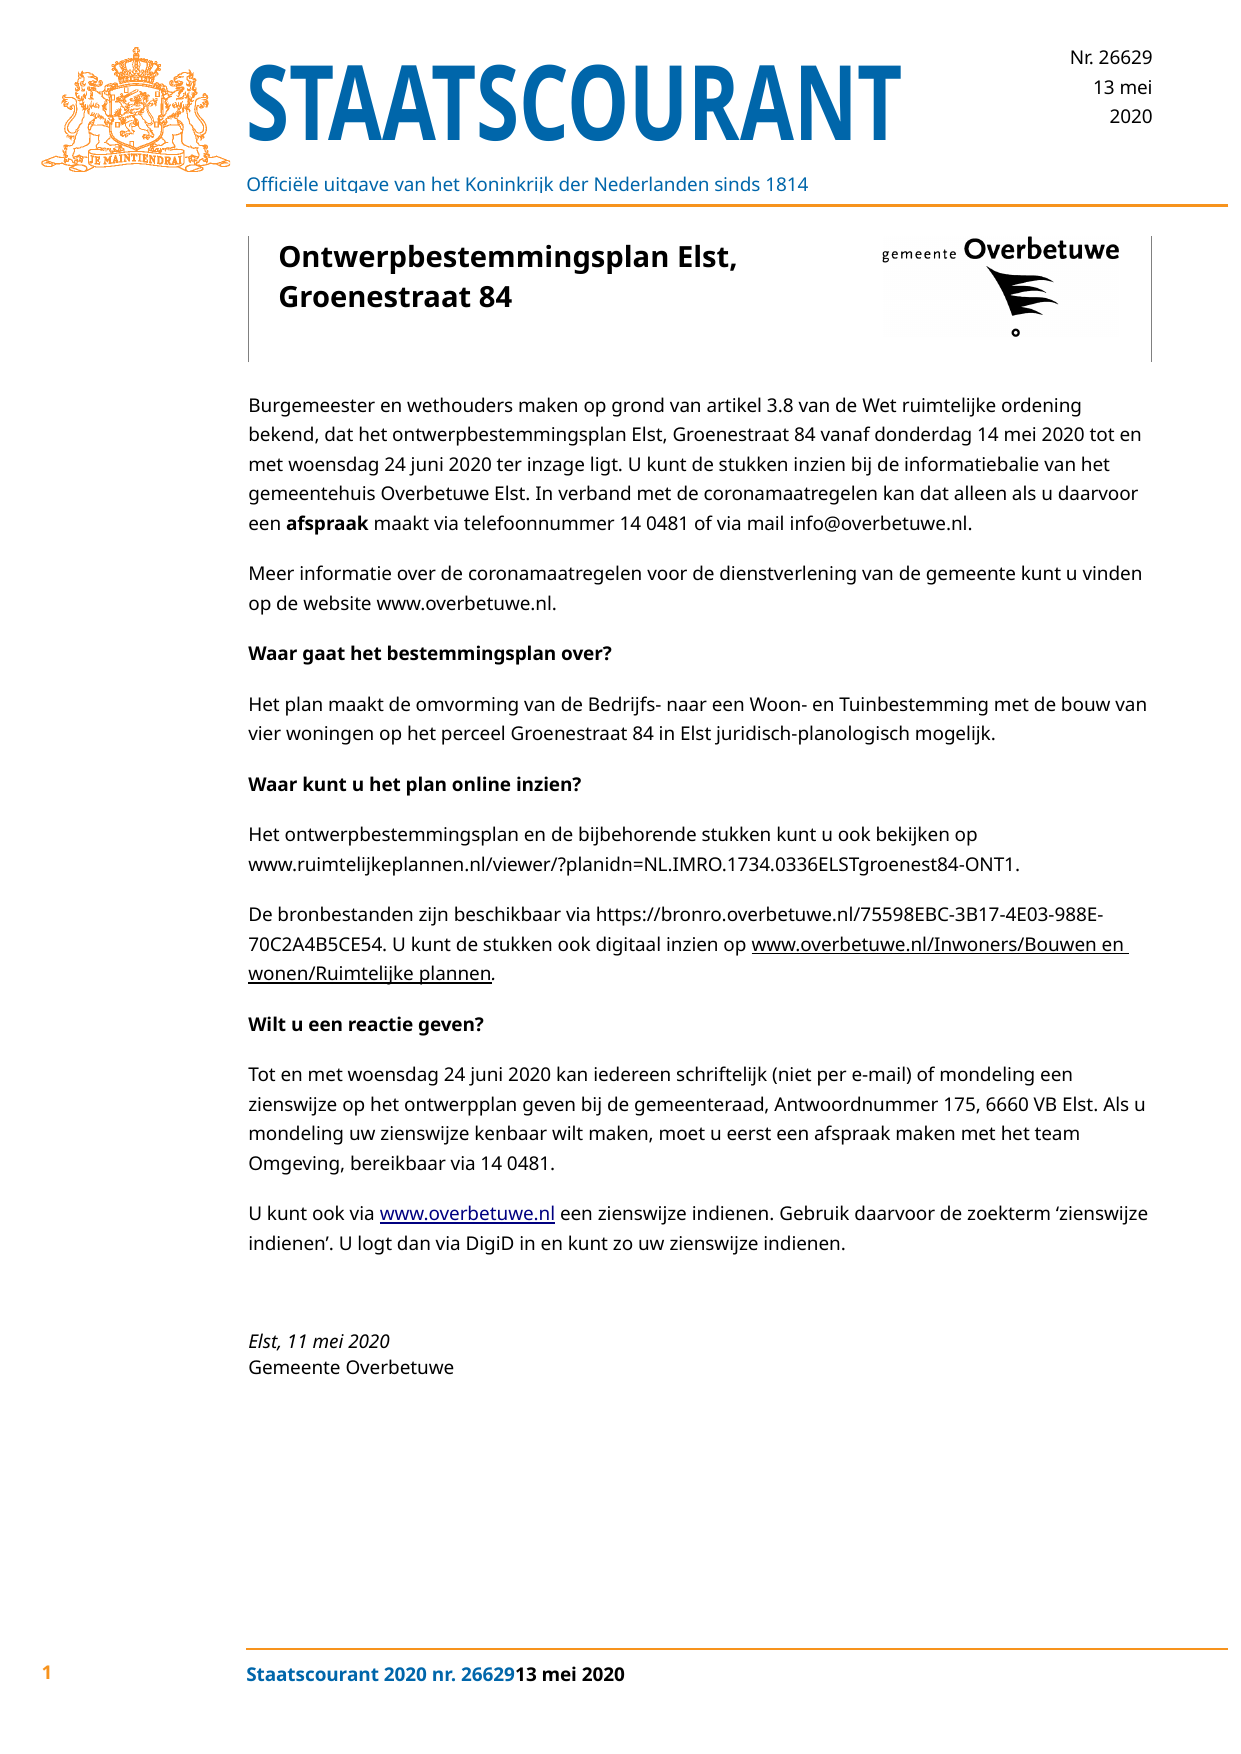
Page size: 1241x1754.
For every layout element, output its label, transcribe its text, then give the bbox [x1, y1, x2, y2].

text Tot en met woensdag 24 juni 2020 kan iedereen schriftelijk (niet per e-mail) of mondeling een zienswijze op het ontwerpplan geven bij de gemeenteraad, Antwoordnummer 175, 6660 VB Elst. Als u mondeling uw zienswijze kenbaar wilt maken, moet u eerst een afspraak maken met het team Omgeving, bereikbaar via 14 0481. [248, 1061, 1152, 1176]
text Meer informatie over de coronamaatregelen voor de dienstverlening van de gemeente kunt u vinden op de website www.overbetuwe.nl. [248, 561, 1152, 616]
text De bronbestanden zijn beschikbaar via https://bronro.overbetuwe.nl/75598EBC-3B17-4E03-988E-70C2A4B5CE54. U kunt de stukken ook digitaal inzien op www.overbetuwe.nl/Inwoners/Bouwen en wonen/Ruimtelijke plannen. [248, 901, 1152, 986]
text Wilt u een reactie geven? [248, 1011, 1152, 1037]
text Het plan maakt de omvorming van de Bedrijfs- naar een Woon- en Tuinbestemming met de bouw van vier woningen op het perceel Groenestraat 84 in Elst juridisch-planologisch mogelijk. [248, 691, 1152, 746]
picture [41, 47, 231, 172]
text Elst, 11 mei 2020 [248, 1328, 1152, 1354]
text Het ontwerpbestemmingsplan en de bijbehorende stukken kunt u ook bekijken op www.ruimtelijkeplannen.nl/viewer/?planidn=NL.IMRO.1734.0336ELSTgroenest84-ONT1. [248, 821, 1152, 877]
table_header [850, 236, 1151, 362]
table_header Ontwerpbestemmingsplan Elst, Groenestraat 84 [249, 236, 850, 362]
picture [882, 236, 1119, 337]
text Waar gaat het bestemmingsplan over? [248, 641, 1152, 666]
text U kunt ook via www.overbetuwe.nl een zienswijze indienen. Gebruik daarvoor de zoekterm ‘zienswijze indienen’. U logt dan via DigiD in en kunt zo uw zienswijze indienen. [248, 1201, 1152, 1256]
text Burgemeester en wethouders maken op grond van artikel 3.8 van de Wet ruimtelijke ordening bekend, dat het ontwerpbestemmingsplan Elst, Groenestraat 84 vanaf donderdag 14 mei 2020 tot en met woensdag 24 juni 2020 ter inzage ligt. U kunt de stukken inzien bij de informatiebalie van het gemeentehuis Overbetuwe Elst. In verband met de coronamaatregelen kan dat alleen als u daarvoor een afspraak maakt via telefoonnummer 14 0481 of via mail info@overbetuwe.nl. [248, 392, 1152, 536]
text Gemeente Overbetuwe [248, 1354, 1152, 1380]
text Waar kunt u het plan online inzien? [248, 771, 1152, 797]
